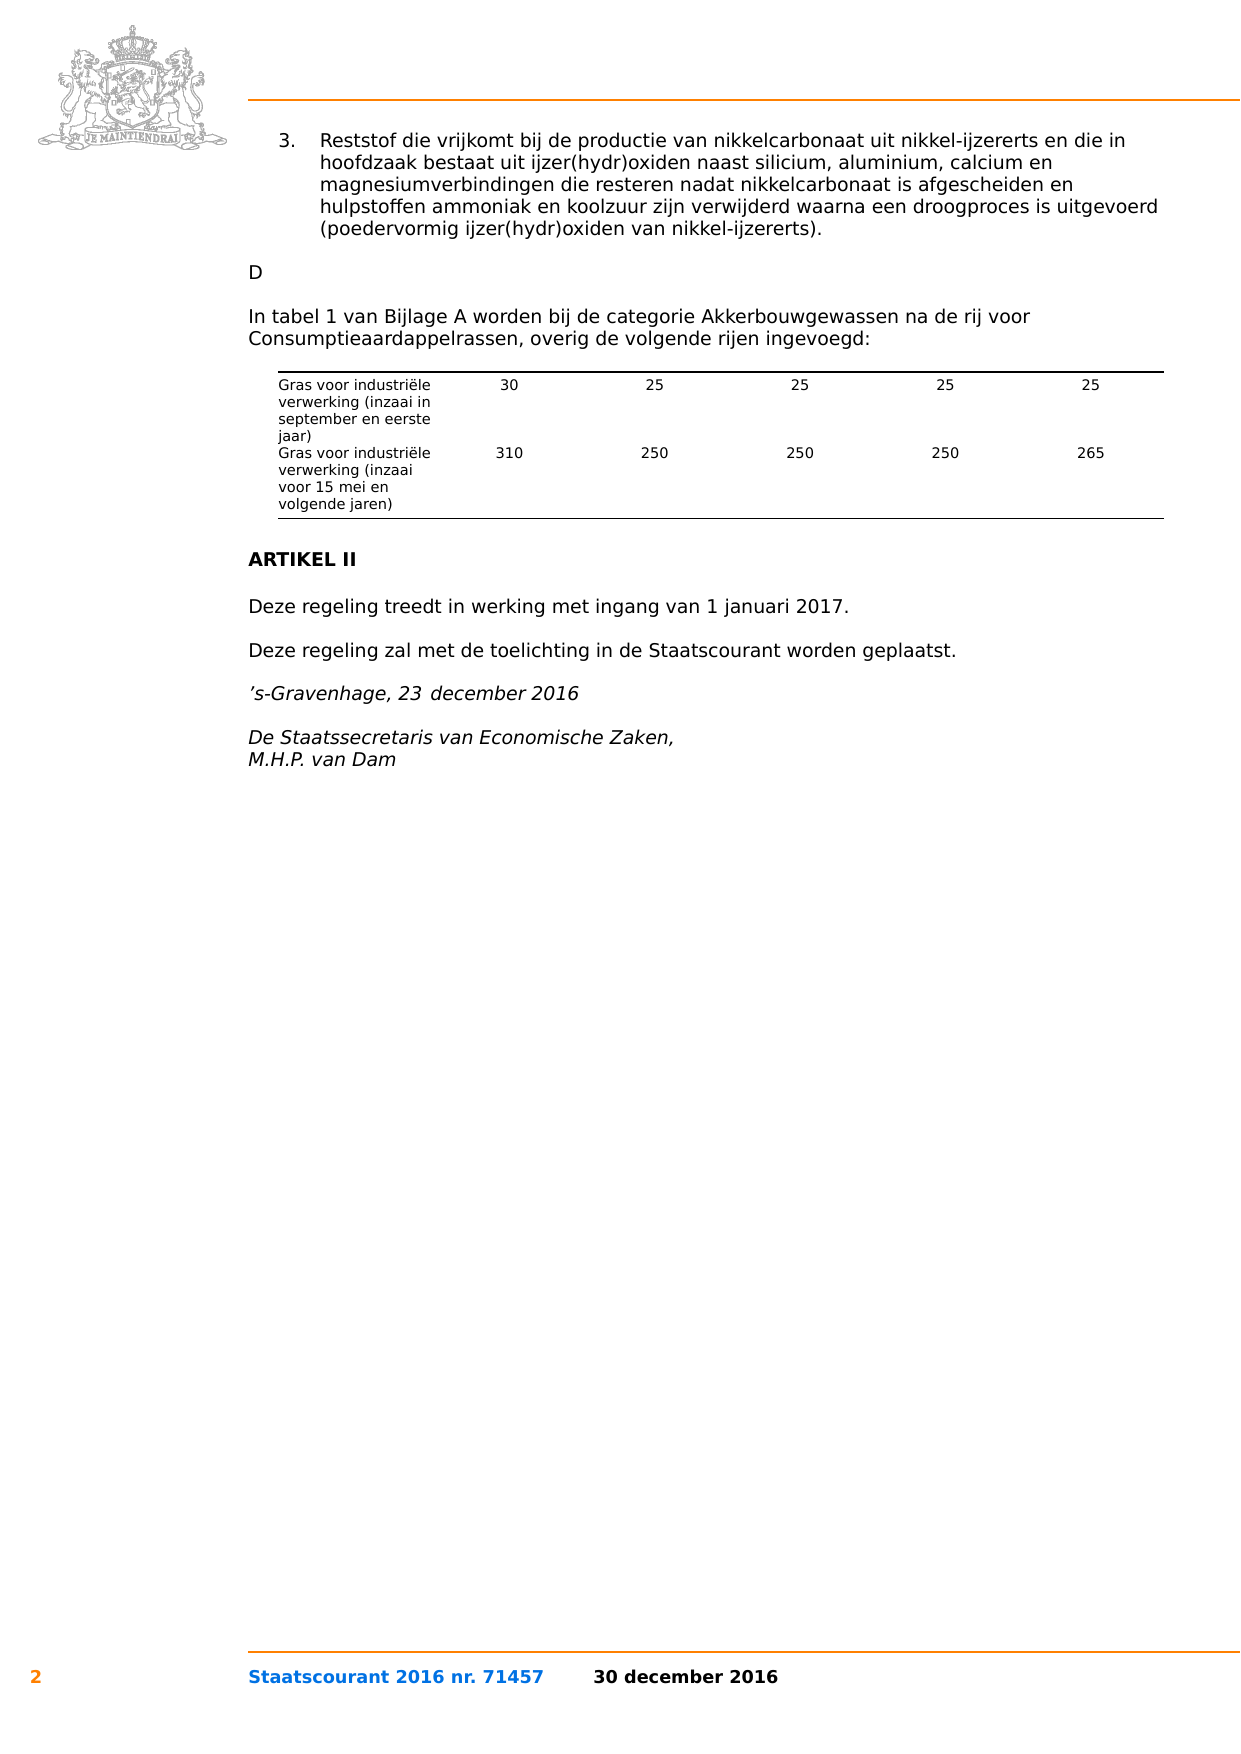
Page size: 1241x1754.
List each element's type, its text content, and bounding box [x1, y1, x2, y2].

table_header 30 [436, 373, 582, 445]
table_header 25 [582, 373, 727, 445]
table_header 25 [873, 373, 1018, 445]
table_cell 250 [582, 445, 727, 518]
text In tabel 1 van Bijlage A worden bij de categorie Akkerbouwgewassen na de rij voor Consumptieaardappelrassen, overig de volgende rijen ingevoegd: [248, 306, 1163, 349]
text De Staatssecretaris van Economische Zaken, M.H.P. van Dam [248, 727, 1163, 771]
text 3. Reststof die vrijkomt bij de productie van nikkelcarbonaat uit nikkel-ijzererts en die in hoofdzaak bestaat uit ijzer(hydr)oxiden naast silicium, aluminium, calcium en magnesiumverbindingen die resteren nadat nikkelcarbonaat is afgescheiden en hulpstoffen ammoniak en koolzuur zijn verwijderd waarna een droogproces is uitgevoerd (poedervormig ijzer(hydr)oxiden van nikkel-ijzererts). [278, 130, 1163, 240]
table_cell Gras voor industriële verwerking (inzaai voor 15 mei en volgende jaren) [278, 445, 436, 518]
text Deze regeling zal met de toelichting in de Staatscourant worden geplaatst. [248, 639, 1163, 661]
table_header 25 [1018, 373, 1163, 445]
text ’s-Gravenhage, 23 december 2016 [248, 683, 1163, 705]
table_cell 310 [436, 445, 582, 518]
subtitle ARTIKEL II [248, 549, 1163, 571]
table_cell 265 [1018, 445, 1163, 518]
text Deze regeling treedt in werking met ingang van 1 januari 2017. [248, 596, 1163, 618]
table_cell 250 [727, 445, 873, 518]
table_cell 250 [873, 445, 1018, 518]
table_header 25 [727, 373, 873, 445]
picture [38, 25, 227, 150]
text D [248, 262, 1163, 284]
table_header Gras voor industriële verwerking (inzaai in september en eerste jaar) [278, 373, 436, 445]
